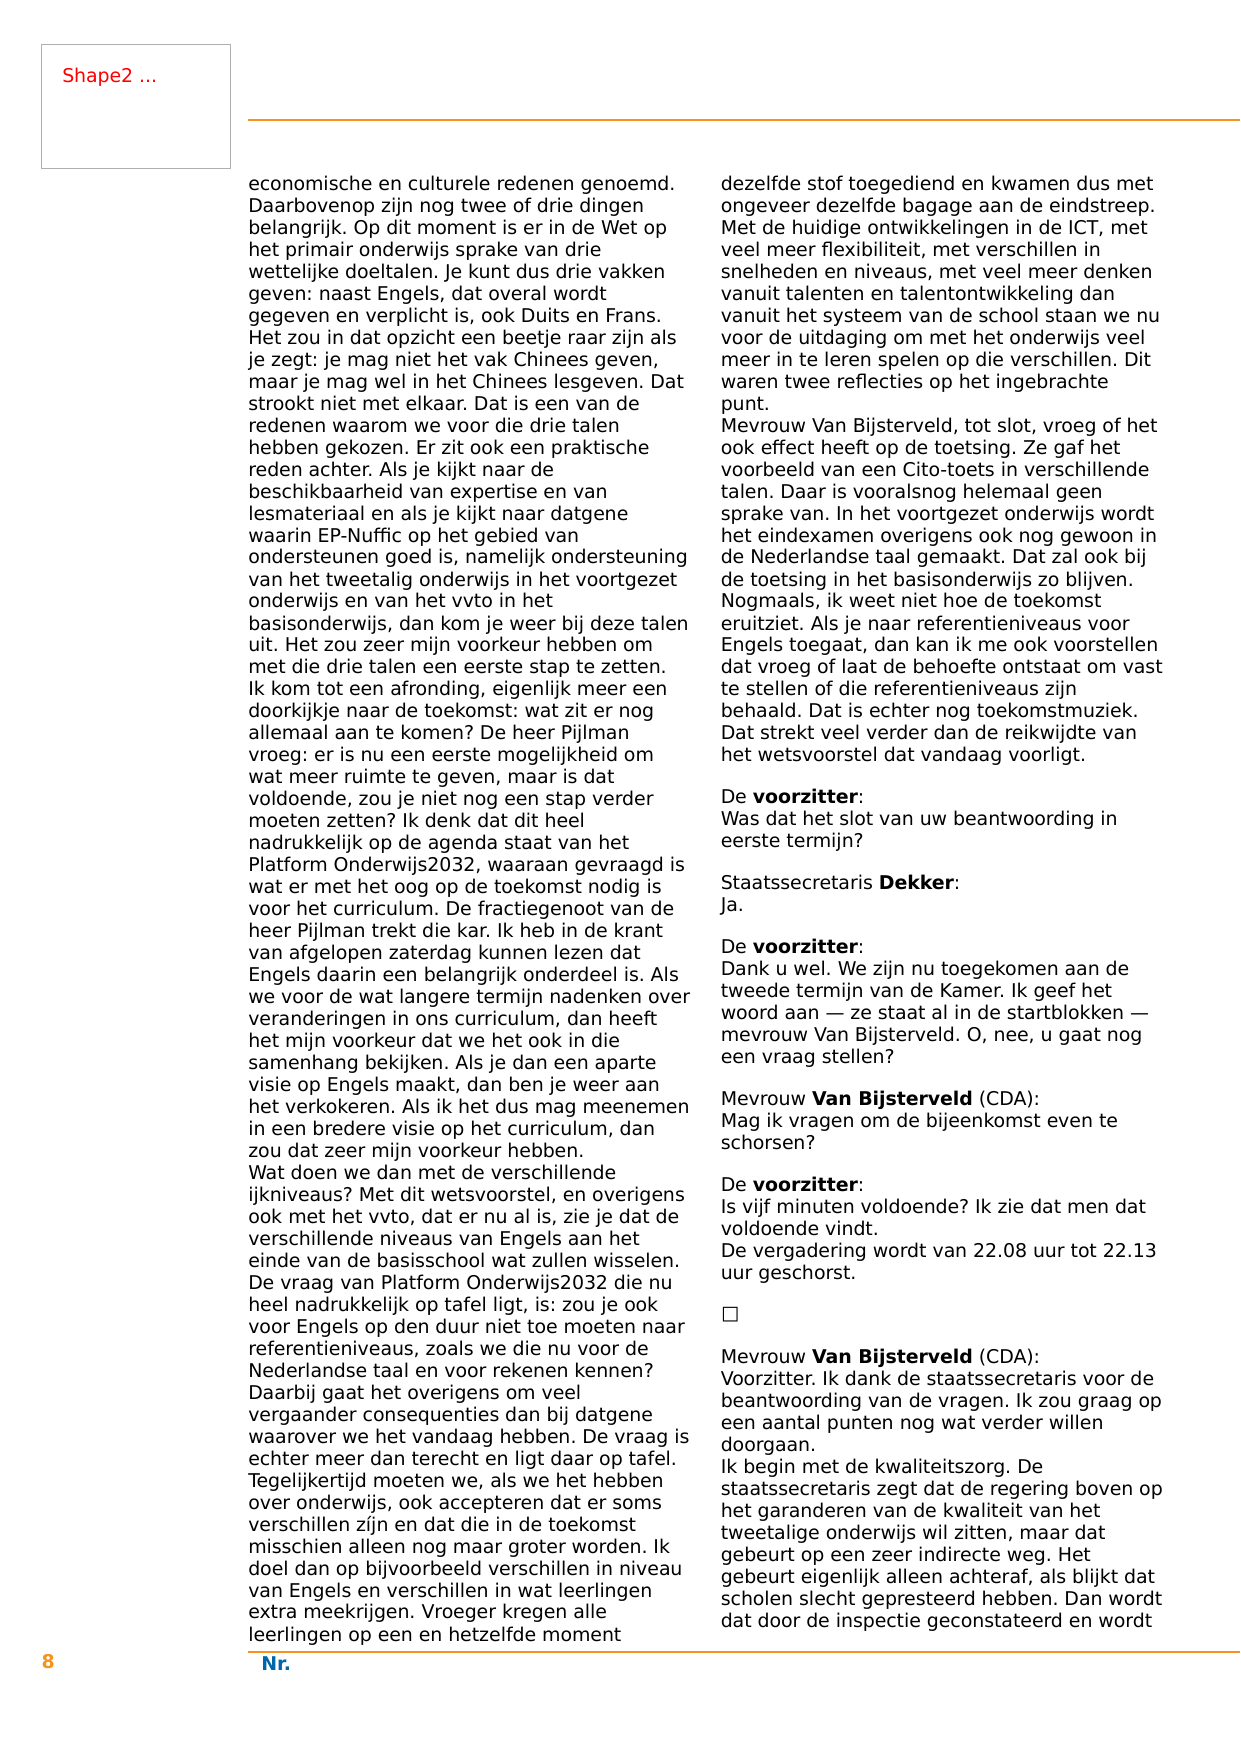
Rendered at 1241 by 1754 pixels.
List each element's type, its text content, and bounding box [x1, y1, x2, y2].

text Staatssecretaris Dekker: [721, 872, 1163, 894]
text economische en culturele redenen genoemd. Daarbovenop zijn nog twee of drie dingen belangrijk. Op dit moment is er in de Wet op het primair onderwijs sprake van drie wettelijke doeltalen. Je kunt dus drie vakken geven: naast Engels, dat overal wordt gegeven en verplicht is, ook Duits en Frans. Het zou in dat opzicht een beetje raar zijn als je zegt: je mag niet het vak Chinees geven, maar je mag wel in het Chinees lesgeven. Dat strookt niet met elkaar. Dat is een van de redenen waarom we voor die drie talen hebben gekozen. Er zit ook een praktische reden achter. Als je kijkt naar de beschikbaarheid van expertise en van lesmateriaal en als je kijkt naar datgene waarin EP-Nuffic op het gebied van ondersteunen goed is, namelijk ondersteuning van het tweetalig onderwijs in het voortgezet onderwijs en van het vvto in het basisonderwijs, dan kom je weer bij deze talen uit. Het zou zeer mijn voorkeur hebben om met die drie talen een eerste stap te zetten. [248, 173, 691, 678]
text Mevrouw Van Bijsterveld (CDA): [721, 1088, 1163, 1110]
text dezelfde stof toegediend en kwamen dus met ongeveer dezelfde bagage aan de eindstreep. Met de huidige ontwikkelingen in de ICT, met veel meer flexibiliteit, met verschillen in snelheden en niveaus, met veel meer denken vanuit talenten en talentontwikkeling dan vanuit het systeem van de school staan we nu voor de uitdaging om met het onderwijs veel meer in te leren spelen op die verschillen. Dit waren twee reflecties op het ingebrachte punt. [721, 173, 1163, 414]
text Wat doen we dan met de verschillende ijkniveaus? Met dit wetsvoorstel, en overigens ook met het vvto, dat er nu al is, zie je dat de verschillende niveaus van Engels aan het einde van de basisschool wat zullen wisselen. De vraag van Platform Onderwijs2032 die nu heel nadrukkelijk op tafel ligt, is: zou je ook voor Engels op den duur niet toe moeten naar referentieniveaus, zoals we die nu voor de Nederlandse taal en voor rekenen kennen? Daarbij gaat het overigens om veel vergaander consequenties dan bij datgene waarover we het vandaag hebben. De vraag is echter meer dan terecht en ligt daar op tafel. Tegelijkertijd moeten we, als we het hebben over onderwijs, ook accepteren dat er soms verschillen zíjn en dat die in de toekomst misschien alleen nog maar groter worden. Ik doel dan op bijvoorbeeld verschillen in niveau van Engels en verschillen in wat leerlingen extra meekrijgen. Vroeger kregen alle leerlingen op een en hetzelfde moment [248, 1162, 691, 1645]
text Voorzitter. Ik dank de staatssecretaris voor de beantwoording van de vragen. Ik zou graag op een aantal punten nog wat verder willen doorgaan. [721, 1368, 1163, 1456]
text ⬜ [721, 1304, 1163, 1326]
text De voorzitter: [721, 786, 1163, 808]
text Mevrouw Van Bijsterveld (CDA): [721, 1346, 1163, 1368]
text Is vijf minuten voldoende? Ik zie dat men dat voldoende vindt. [721, 1196, 1163, 1240]
text De voorzitter: [721, 1174, 1163, 1196]
text Was dat het slot van uw beantwoording in eerste termijn? [721, 808, 1163, 852]
text Mevrouw Van Bijsterveld, tot slot, vroeg of het ook effect heeft op de toetsing. Ze gaf het voorbeeld van een Cito-toets in verschillende talen. Daar is vooralsnog helemaal geen sprake van. In het voortgezet onderwijs wordt het eindexamen overigens ook nog gewoon in de Nederlandse taal gemaakt. Dat zal ook bij de toetsing in het basisonderwijs zo blijven. Nogmaals, ik weet niet hoe de toekomst eruitziet. Als je naar referentieniveaus voor Engels toegaat, dan kan ik me ook voorstellen dat vroeg of laat de behoefte ontstaat om vast te stellen of die referentieniveaus zijn behaald. Dat is echter nog toekomstmuziek. Dat strekt veel verder dan de reikwijdte van het wetsvoorstel dat vandaag voorligt. [721, 414, 1163, 766]
text Ik begin met de kwaliteitszorg. De staatssecretaris zegt dat de regering boven op het garanderen van de kwaliteit van het tweetalige onderwijs wil zitten, maar dat gebeurt op een zeer indirecte weg. Het gebeurt eigenlijk alleen achteraf, als blijkt dat scholen slecht gepresteerd hebben. Dan wordt dat door de inspectie geconstateerd en wordt [721, 1456, 1163, 1632]
text De vergadering wordt van 22.08 uur tot 22.13 uur geschorst. [721, 1240, 1163, 1284]
text Dank u wel. We zijn nu toegekomen aan de tweede termijn van de Kamer. Ik geef het woord aan — ze staat al in de startblokken — mevrouw Van Bijsterveld. O, nee, u gaat nog een vraag stellen? [721, 958, 1163, 1068]
text Ja. [721, 894, 1163, 916]
text Mag ik vragen om de bijeenkomst even te schorsen? [721, 1110, 1163, 1154]
text De voorzitter: [721, 936, 1163, 958]
text Ik kom tot een afronding, eigenlijk meer een doorkijkje naar de toekomst: wat zit er nog allemaal aan te komen? De heer Pijlman vroeg: er is nu een eerste mogelijkheid om wat meer ruimte te geven, maar is dat voldoende, zou je niet nog een stap verder moeten zetten? Ik denk dat dit heel nadrukkelijk op de agenda staat van het Platform Onderwijs2032, waaraan gevraagd is wat er met het oog op de toekomst nodig is voor het curriculum. De fractiegenoot van de heer Pijlman trekt die kar. Ik heb in de krant van afgelopen zaterdag kunnen lezen dat Engels daarin een belangrijk onderdeel is. Als we voor de wat langere termijn nadenken over veranderingen in ons curriculum, dan heeft het mijn voorkeur dat we het ook in die samenhang bekijken. Als je dan een aparte visie op Engels maakt, dan ben je weer aan het verkokeren. Als ik het dus mag meenemen in een bredere visie op het curriculum, dan zou dat zeer mijn voorkeur hebben. [248, 678, 691, 1162]
